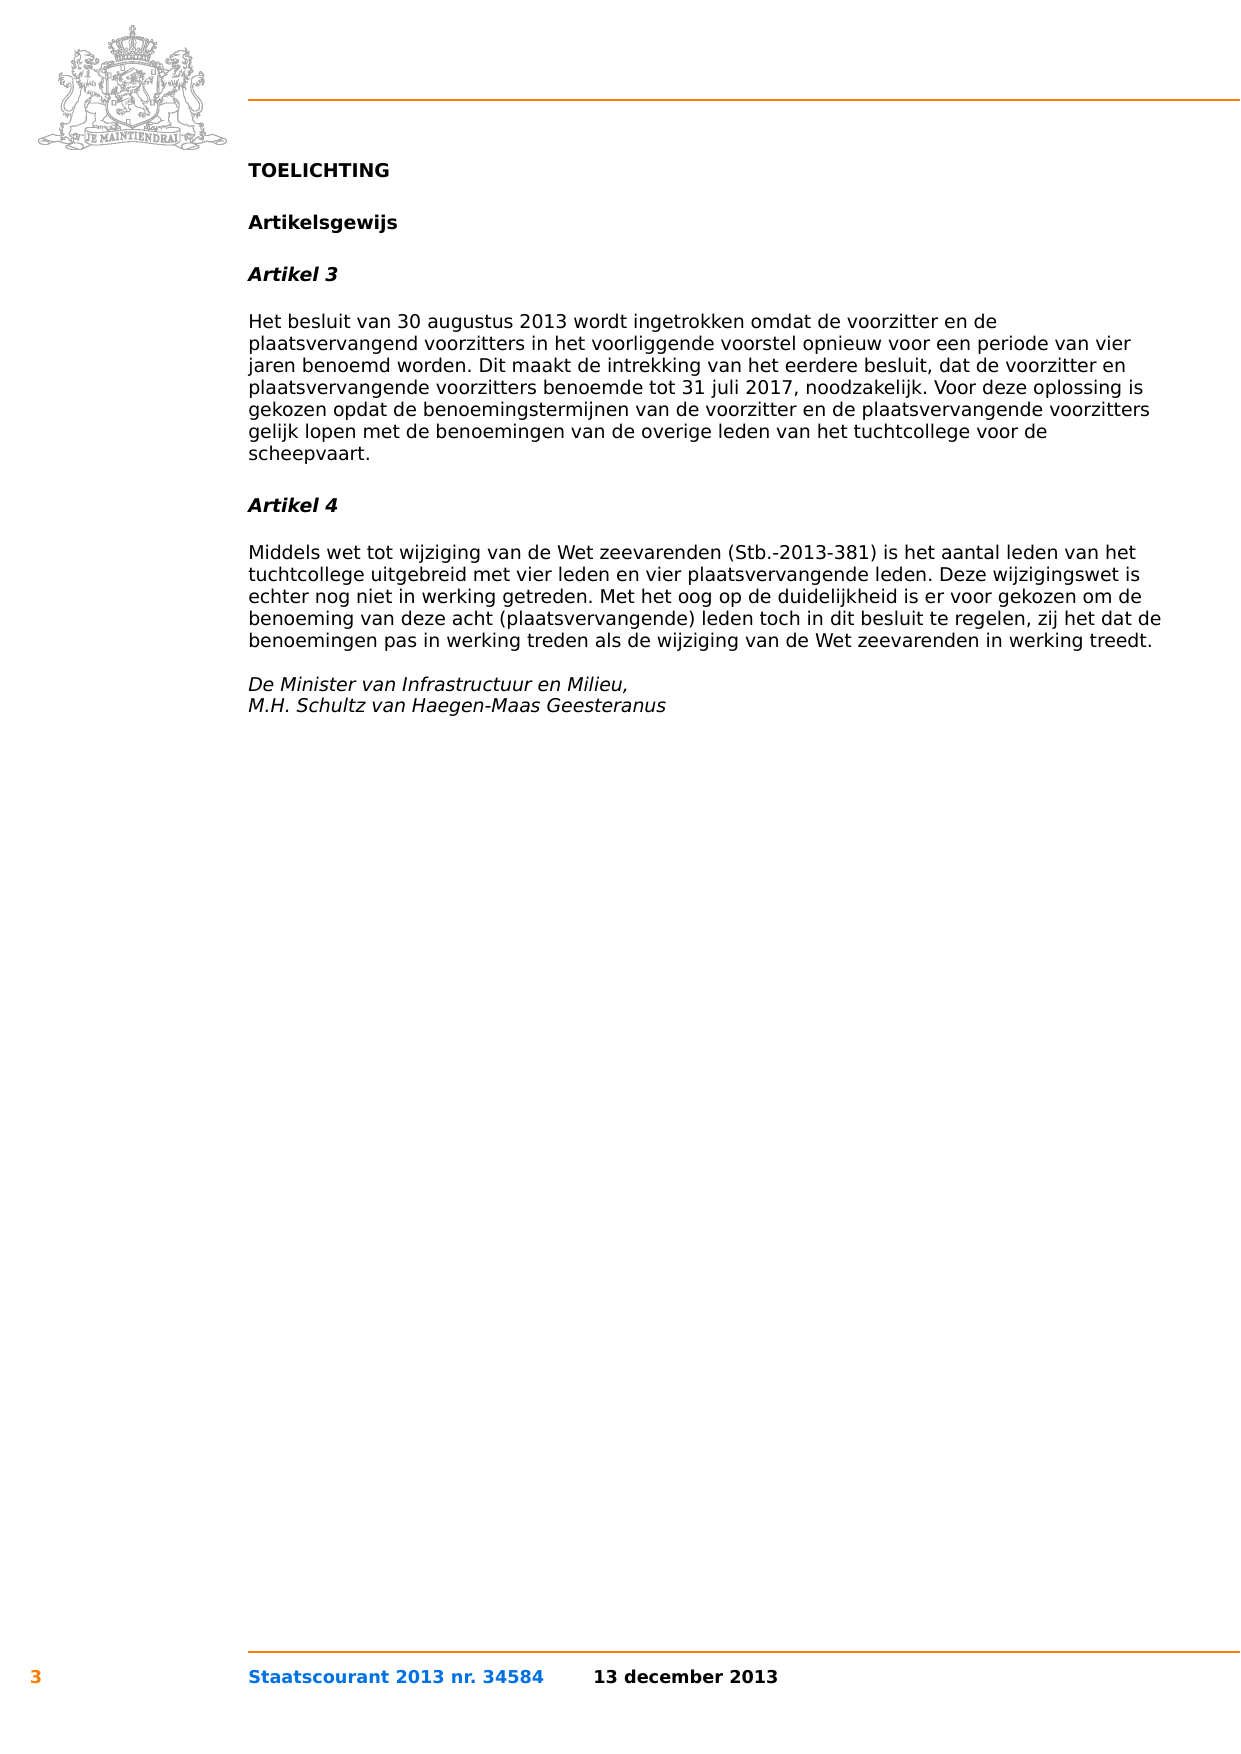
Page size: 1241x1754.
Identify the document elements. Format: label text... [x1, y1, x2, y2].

subtitle Artikel 4 [248, 495, 1163, 517]
text Middels wet tot wijziging van de Wet zeevarenden (Stb.-2013-381) is het aantal leden van het tuchtcollege uitgebreid met vier leden en vier plaatsvervangende leden. Deze wijzigingswet is echter nog niet in werking getreden. Met het oog op de duidelijkheid is er voor gekozen om de benoeming van deze acht (plaatsvervangende) leden toch in dit besluit te regelen, zij het dat de benoemingen pas in werking treden als de wijziging van de Wet zeevarenden in werking treedt. [248, 542, 1163, 652]
subtitle Artikel 3 [248, 264, 1163, 286]
picture [38, 25, 227, 150]
text De Minister van Infrastructuur en Milieu, M.H. Schultz van Haegen-Maas Geesteranus [248, 673, 1163, 717]
text Het besluit van 30 augustus 2013 wordt ingetrokken omdat de voorzitter en de plaatsvervangend voorzitters in het voorliggende voorstel opnieuw voor een periode van vier jaren benoemd worden. Dit maakt de intrekking van het eerdere besluit, dat de voorzitter en plaatsvervangende voorzitters benoemde tot 31 juli 2017, noodzakelijk. Voor deze oplossing is gekozen opdat de benoemingstermijnen van de voorzitter en de plaatsvervangende voorzitters gelijk lopen met de benoemingen van de overige leden van het tuchtcollege voor de scheepvaart. [248, 311, 1163, 465]
subtitle TOELICHTING [248, 160, 1163, 182]
subtitle Artikelsgewijs [248, 212, 1163, 234]
